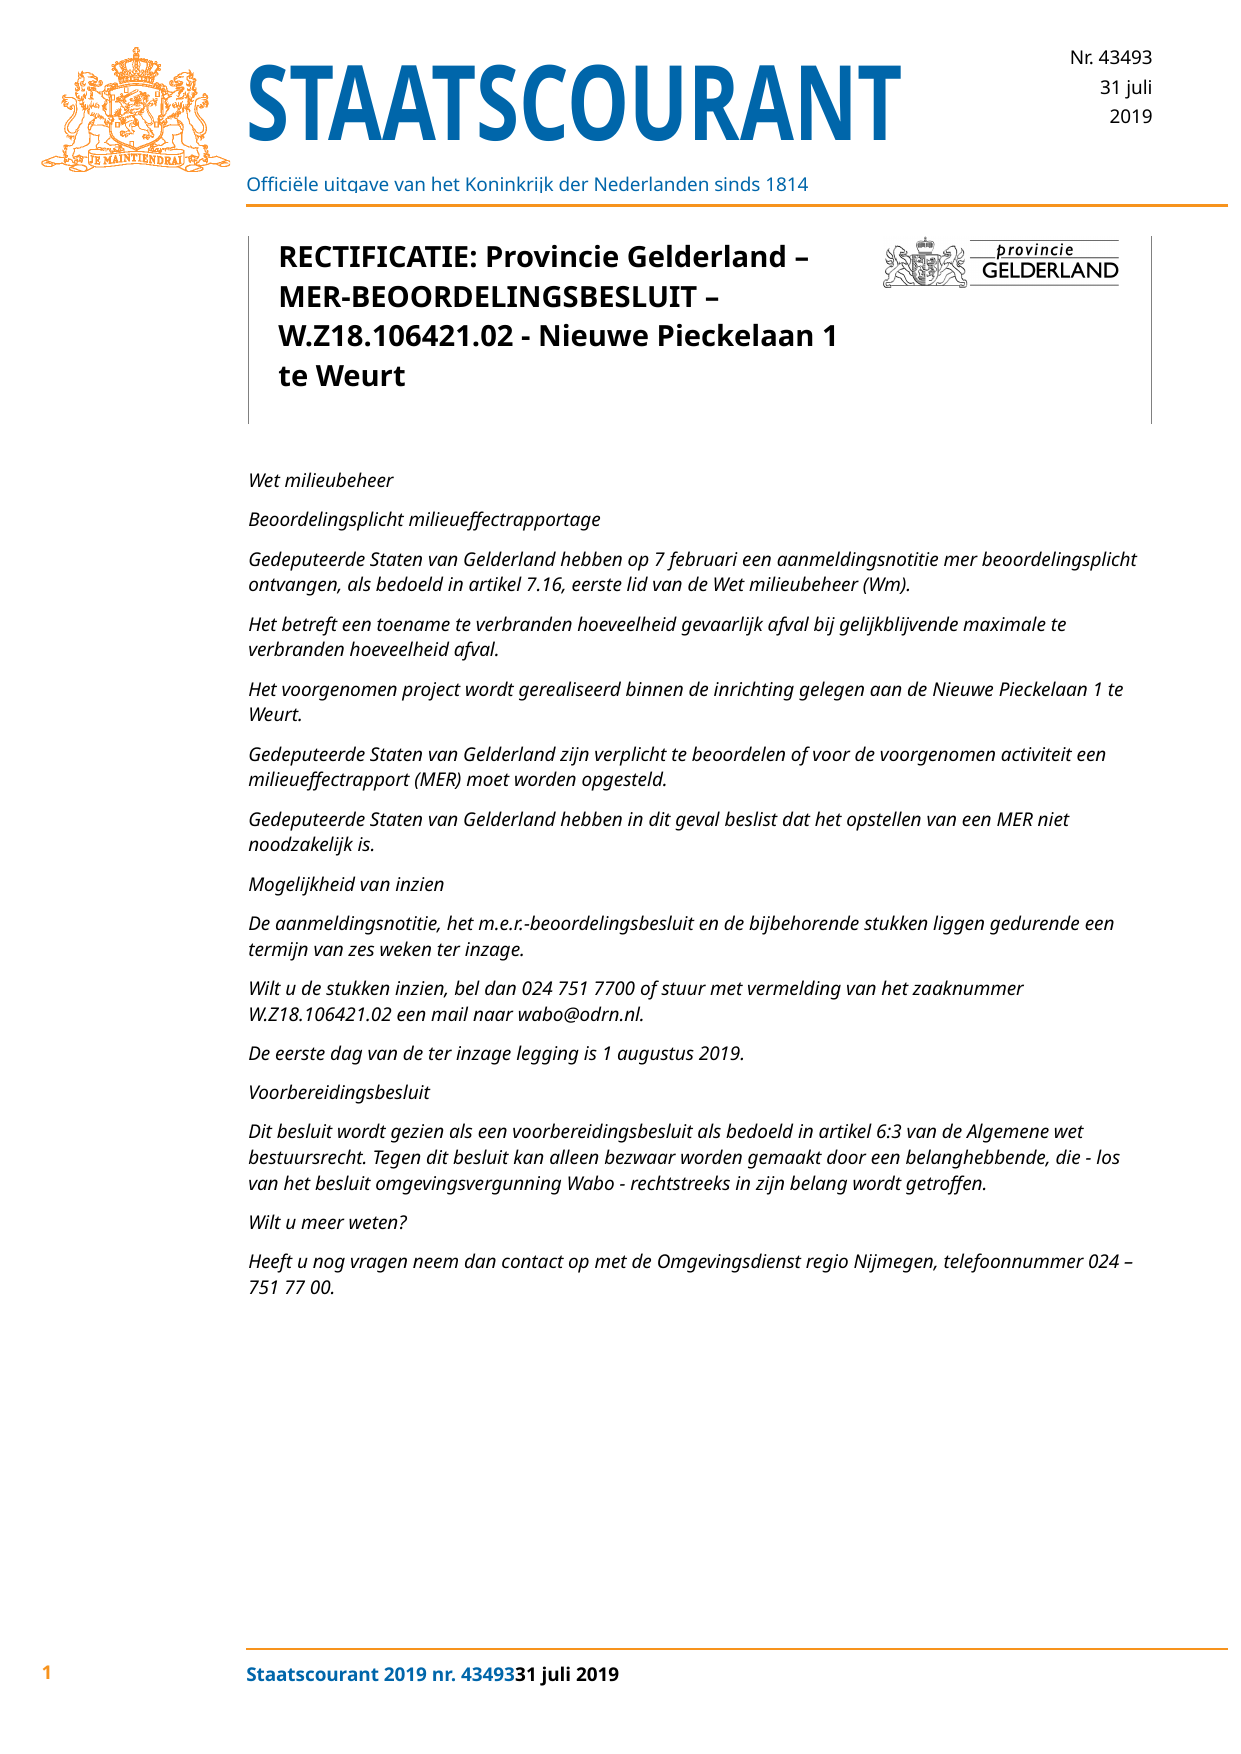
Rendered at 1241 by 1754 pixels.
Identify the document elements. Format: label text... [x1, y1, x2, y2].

text Gedeputeerde Staten van Gelderland zijn verplicht te beoordelen of voor de voorgenomen activiteit een milieueffectrapport (MER) moet worden opgesteld. [248, 741, 1152, 792]
text Wilt u de stukken inzien, bel dan 024 751 7700 of stuur met vermelding van het zaaknummer W.Z18.106421.02 een mail naar wabo@odrn.nl. [248, 975, 1152, 1026]
text De aanmeldingsnotitie, het m.e.r.-beoordelingsbesluit en de bijbehorende stukken liggen gedurende een termijn van zes weken ter inzage. [248, 910, 1152, 961]
text Gedeputeerde Staten van Gelderland hebben op 7 februari een aanmeldingsnotitie mer beoordelingsplicht ontvangen, als bedoeld in artikel 7.16, eerste lid van de Wet milieubeheer (Wm). [248, 546, 1152, 597]
picture [41, 47, 231, 172]
picture [882, 236, 1119, 290]
text De eerste dag van de ter inzage legging is 1 augustus 2019. [248, 1040, 1152, 1066]
text Het betreft een toename te verbranden hoeveelheid gevaarlijk afval bij gelijkblijvende maximale te verbranden hoeveelheid afval. [248, 611, 1152, 662]
text Wilt u meer weten? [248, 1209, 1152, 1235]
text Wet milieubeheer [248, 467, 1152, 493]
text Heeft u nog vragen neem dan contact op met de Omgevingsdienst regio Nijmegen, telefoonnummer 024 – 751 77 00. [248, 1248, 1152, 1300]
text Dit besluit wordt gezien als een voorbereidingsbesluit als bedoeld in artikel 6:3 van de Algemene wet bestuursrecht. Tegen dit besluit kan alleen bezwaar worden gemaakt door een belanghebbende, die - los van het besluit omgevingsvergunning Wabo - rechtstreeks in zijn belang wordt getroffen. [248, 1118, 1152, 1196]
text Beoordelingsplicht milieueffectrapportage [248, 506, 1152, 532]
text Gedeputeerde Staten van Gelderland hebben in dit geval beslist dat het opstellen van een MER niet noodzakelijk is. [248, 806, 1152, 857]
text Het voorgenomen project wordt gerealiseerd binnen de inrichting gelegen aan de Nieuwe Pieckelaan 1 te Weurt. [248, 676, 1152, 727]
text Voorbereidingsbesluit [248, 1079, 1152, 1105]
table_header [850, 236, 1151, 424]
table_header RECTIFICATIE: Provincie Gelderland – MER-BEOORDELINGSBESLUIT – W.Z18.106421.02 - Nieuwe Pieckelaan 1 te Weurt [249, 236, 850, 424]
text Mogelijkheid van inzien [248, 871, 1152, 896]
